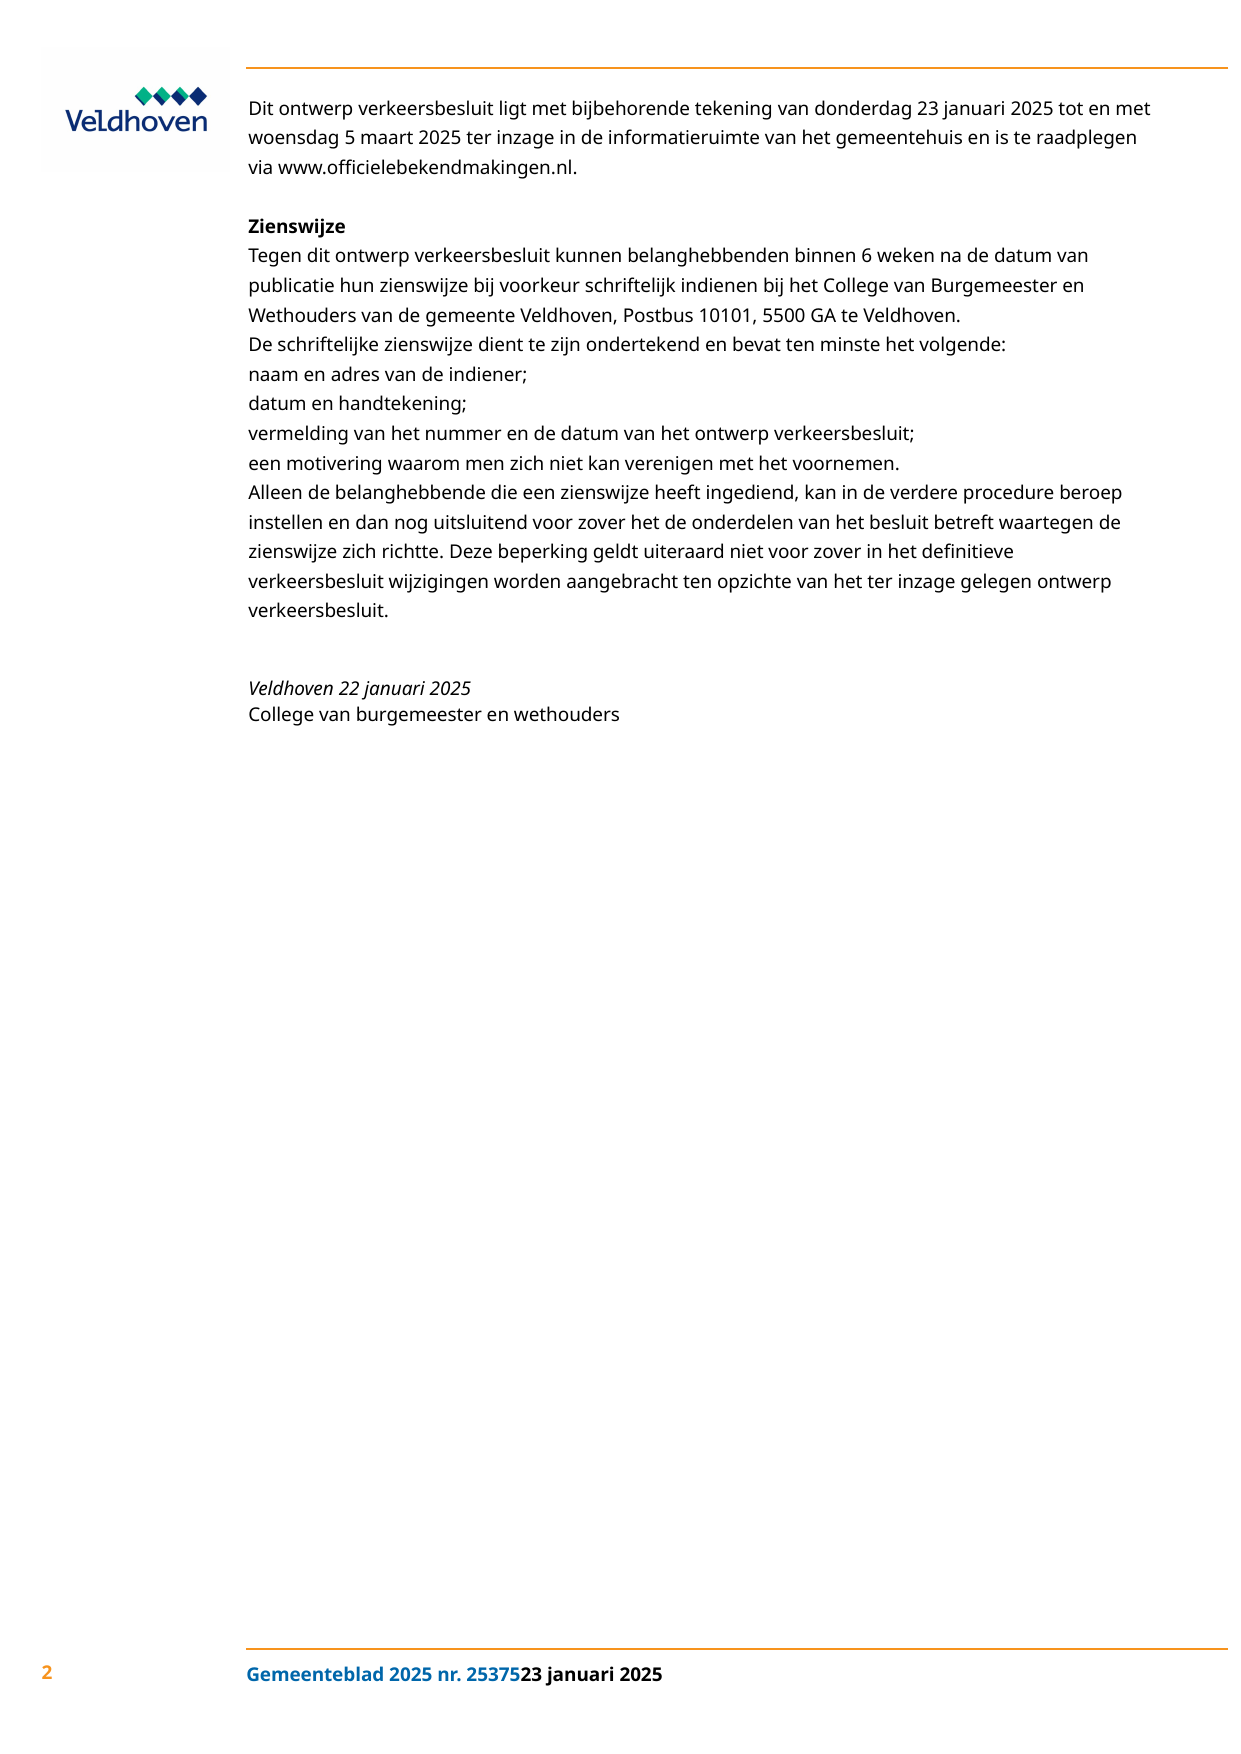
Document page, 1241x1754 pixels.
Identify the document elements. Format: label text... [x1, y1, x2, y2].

text Veldhoven 22 januari 2025 [248, 675, 1152, 701]
text De schriftelijke zienswijze dient te zijn ondertekend en bevat ten minste het volgende: [248, 331, 1152, 357]
text Alleen de belanghebbende die een zienswijze heeft ingediend, kan in de verdere procedure beroep instellen en dan nog uitsluitend voor zover het de onderdelen van het besluit betreft waartegen de zienswijze zich richtte. Deze beperking geldt uiteraard niet voor zover in het definitieve verkeersbesluit wijzigingen worden aangebracht ten opzichte van het ter inzage gelegen ontwerp verkeersbesluit. [248, 479, 1152, 623]
text een motivering waarom men zich niet kan verenigen met het voornemen. [248, 450, 1152, 476]
text vermelding van het nummer en de datum van het ontwerp verkeersbesluit; [248, 420, 1152, 446]
picture [41, 47, 231, 172]
text Zienswijze [248, 213, 1152, 239]
text College van burgemeester en wethouders [248, 701, 1152, 727]
text Tegen dit ontwerp verkeersbesluit kunnen belanghebbenden binnen 6 weken na de datum van publicatie hun zienswijze bij voorkeur schriftelijk indienen bij het College van Burgemeester en Wethouders van de gemeente Veldhoven, Postbus 10101, 5500 GA te Veldhoven. [248, 243, 1152, 328]
text naam en adres van de indiener; [248, 361, 1152, 387]
text datum en handtekening; [248, 391, 1152, 416]
text Dit ontwerp verkeersbesluit ligt met bijbehorende tekening van donderdag 23 januari 2025 tot en met woensdag 5 maart 2025 ter inzage in de informatieruimte van het gemeentehuis en is te raadplegen via www.officielebekendmakingen.nl. [248, 95, 1152, 180]
